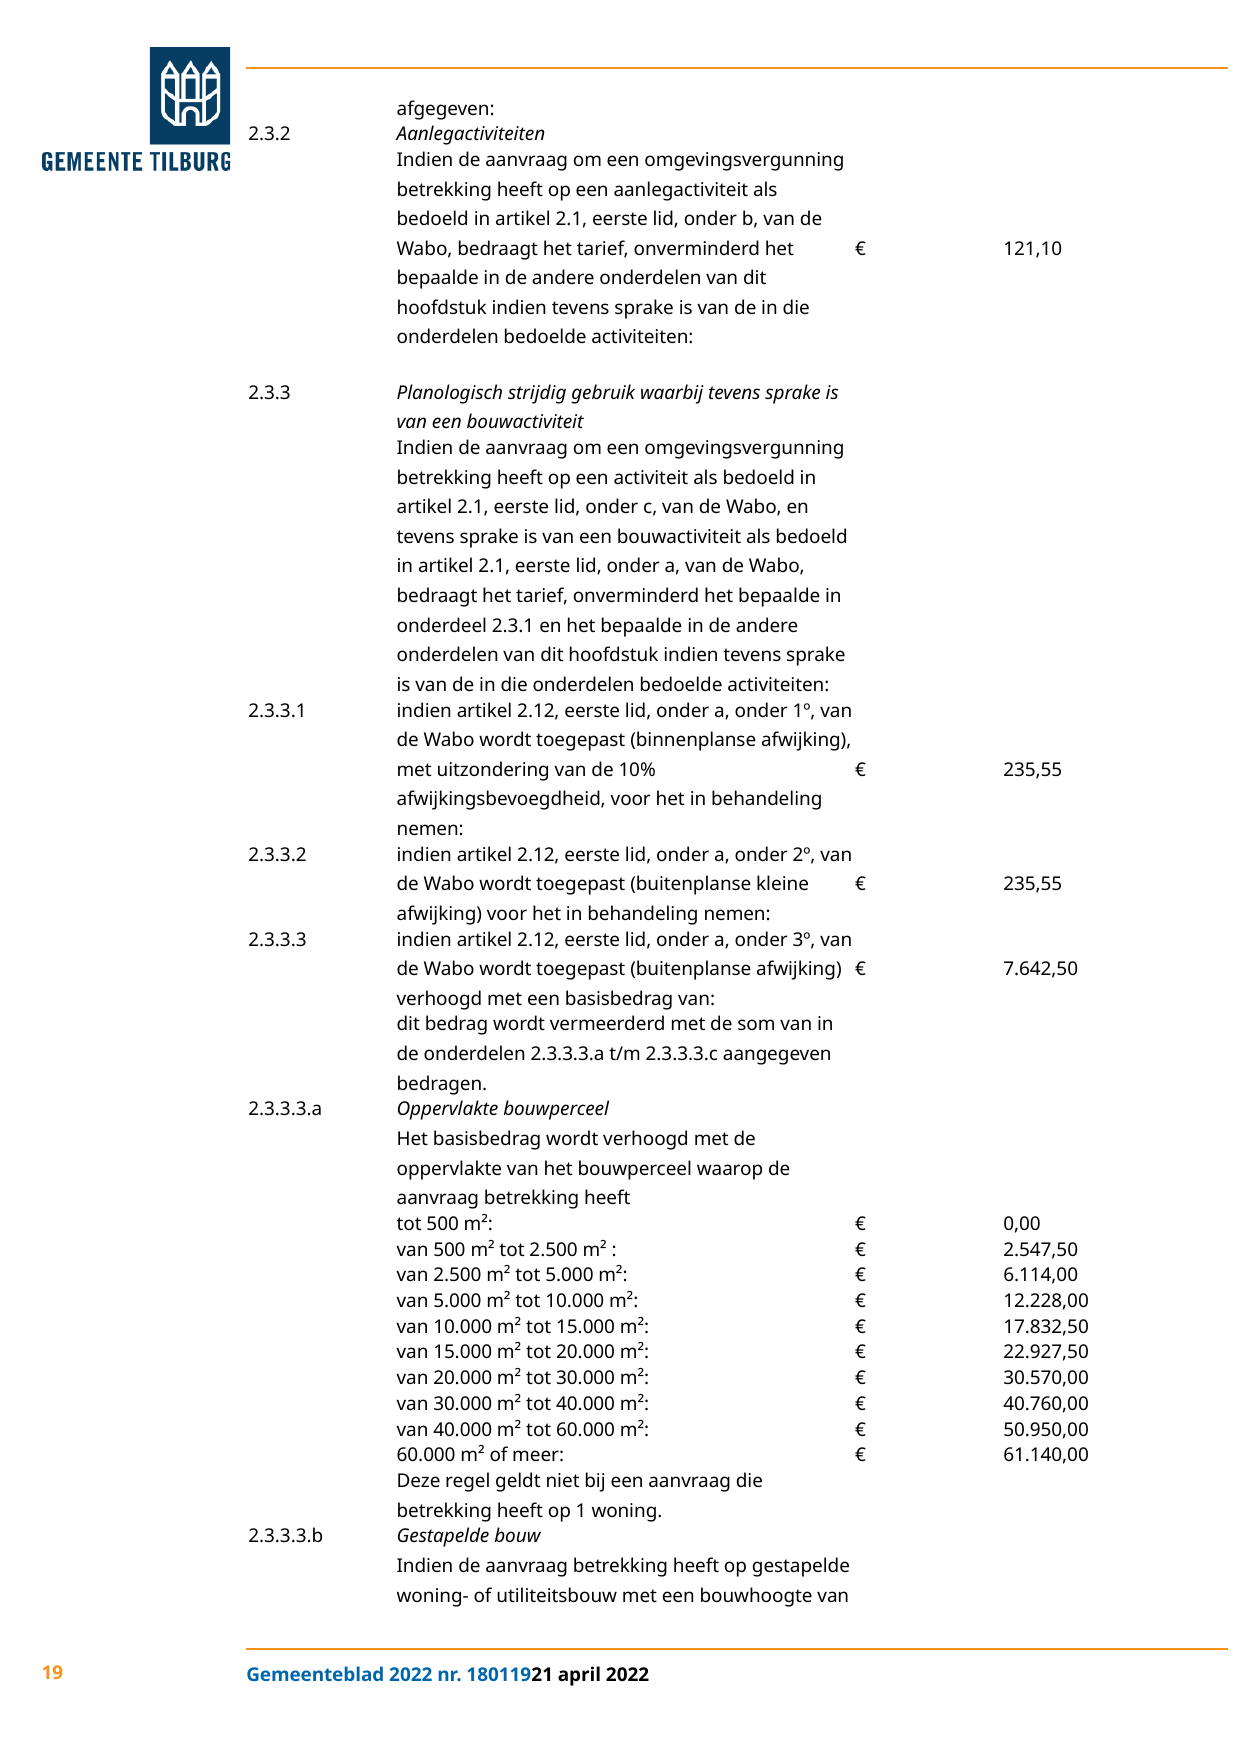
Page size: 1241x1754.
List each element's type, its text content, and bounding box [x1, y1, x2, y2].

table_cell [1003, 1467, 1152, 1523]
table_cell [248, 1416, 396, 1442]
table_cell € [855, 1210, 1003, 1236]
table_cell van 2.500 m² tot 5.000 m²: [396, 1261, 855, 1287]
table_cell van 5.000 m² tot 10.000 m²: [396, 1287, 855, 1313]
table_cell € [855, 1416, 1003, 1442]
table_cell 235,55 [1003, 841, 1152, 926]
table_cell van 40.000 m² tot 60.000 m²: [396, 1416, 855, 1442]
table_cell [248, 1390, 396, 1416]
table_cell [248, 434, 396, 697]
table_cell [1003, 95, 1152, 121]
table_cell 61.140,00 [1003, 1442, 1152, 1467]
table_cell [248, 1011, 396, 1096]
table_cell 2.3.3.1 [248, 697, 396, 841]
table_cell Deze regel geldt niet bij een aanvraag die betrekking heeft op 1 woning. [396, 1467, 855, 1523]
table_cell [855, 434, 1003, 697]
table_cell [248, 95, 396, 121]
table_cell [855, 95, 1003, 121]
table_cell van 10.000 m² tot 15.000 m²: [396, 1313, 855, 1339]
table_cell € [855, 1390, 1003, 1416]
table_cell 6.114,00 [1003, 1261, 1152, 1287]
table_cell [248, 1313, 396, 1339]
table_cell dit bedrag wordt vermeerderd met de som van in de onderdelen 2.3.3.3.a t/m 2.3.3.3.c aangegeven bedragen. [396, 1011, 855, 1096]
table_cell € [855, 1364, 1003, 1390]
table_cell van 500 m² tot 2.500 m² : [396, 1236, 855, 1261]
table_cell 2.547,50 [1003, 1236, 1152, 1261]
table_cell [248, 1210, 396, 1236]
table_cell Planologisch strijdig gebruik waarbij tevens sprake is van een bouwactiviteit [396, 350, 855, 434]
table_cell [248, 146, 396, 349]
table_cell 0,00 [1003, 1210, 1152, 1236]
table_cell 22.927,50 [1003, 1339, 1152, 1364]
table_cell € [855, 1236, 1003, 1261]
table_cell afgegeven: [396, 95, 855, 121]
table_cell [855, 1096, 1003, 1210]
table_cell 2.3.3.3.b [248, 1523, 396, 1607]
table_cell [855, 1467, 1003, 1523]
table_cell [1003, 121, 1152, 146]
table_cell 121,10 [1003, 146, 1152, 349]
table_cell € [855, 926, 1003, 1011]
table_cell € [855, 146, 1003, 349]
table_cell 7.642,50 [1003, 926, 1152, 1011]
table_cell 2.3.3.2 [248, 841, 396, 926]
table_cell Indien de aanvraag om een omgevingsvergunning betrekking heeft op een aanlegactiviteit als bedoeld in artikel 2.1, eerste lid, onder b, van de Wabo, bedraagt het tarief, onverminderd het bepaalde in de andere onderdelen van dit hoofdstuk indien tevens sprake is van de in die onderdelen bedoelde activiteiten: [396, 146, 855, 349]
table_cell € [855, 697, 1003, 841]
table_cell [248, 1261, 396, 1287]
table_cell Oppervlakte bouwperceel Het basisbedrag wordt verhoogd met de oppervlakte van het bouwperceel waarop de aanvraag betrekking heeft [396, 1096, 855, 1210]
table_cell € [855, 1287, 1003, 1313]
table_cell indien artikel 2.12, eerste lid, onder a, onder 1º, van de Wabo wordt toegepast (binnenplanse afwijking), met uitzondering van de 10% afwijkingsbevoegdheid, voor het in behandeling nemen: [396, 697, 855, 841]
table_cell 40.760,00 [1003, 1390, 1152, 1416]
table_cell [248, 1442, 396, 1467]
table_cell € [855, 1339, 1003, 1364]
table_cell Aanlegactiviteiten [396, 121, 855, 146]
table_cell 2.3.3.3.a [248, 1096, 396, 1210]
table_cell indien artikel 2.12, eerste lid, onder a, onder 3º, van de Wabo wordt toegepast (buitenplanse afwijking) verhoogd met een basisbedrag van: [396, 926, 855, 1011]
table_cell 12.228,00 [1003, 1287, 1152, 1313]
table_cell [855, 350, 1003, 434]
table_cell [855, 1011, 1003, 1096]
picture [41, 47, 231, 172]
table_cell 50.950,00 [1003, 1416, 1152, 1442]
table_cell [855, 1523, 1003, 1607]
table_cell 2.3.2 [248, 121, 396, 146]
table_cell tot 500 m²: [396, 1210, 855, 1236]
table_cell Indien de aanvraag om een omgevingsvergunning betrekking heeft op een activiteit als bedoeld in artikel 2.1, eerste lid, onder c, van de Wabo, en tevens sprake is van een bouwactiviteit als bedoeld in artikel 2.1, eerste lid, onder a, van de Wabo, bedraagt het tarief, onverminderd het bepaalde in onderdeel 2.3.1 en het bepaalde in de andere onderdelen van dit hoofdstuk indien tevens sprake is van de in die onderdelen bedoelde activiteiten: [396, 434, 855, 697]
table_cell [248, 1287, 396, 1313]
table_cell 2.3.3.3 [248, 926, 396, 1011]
table_cell [248, 1236, 396, 1261]
table_cell van 30.000 m² tot 40.000 m²: [396, 1390, 855, 1416]
table_cell [1003, 1096, 1152, 1210]
table_cell € [855, 1313, 1003, 1339]
table_cell [248, 1364, 396, 1390]
table_cell indien artikel 2.12, eerste lid, onder a, onder 2º, van de Wabo wordt toegepast (buitenplanse kleine afwijking) voor het in behandeling nemen: [396, 841, 855, 926]
table_cell 2.3.3 [248, 350, 396, 434]
table_cell € [855, 1442, 1003, 1467]
table_cell € [855, 1261, 1003, 1287]
table_cell [248, 1467, 396, 1523]
table_cell 235,55 [1003, 697, 1152, 841]
table_cell van 15.000 m² tot 20.000 m²: [396, 1339, 855, 1364]
table_cell 30.570,00 [1003, 1364, 1152, 1390]
table_cell Gestapelde bouw Indien de aanvraag betrekking heeft op gestapelde woning- of utiliteitsbouw met een bouwhoogte van [396, 1523, 855, 1607]
table_cell [1003, 1523, 1152, 1607]
table_cell van 20.000 m² tot 30.000 m²: [396, 1364, 855, 1390]
table_cell [1003, 350, 1152, 434]
table_cell [855, 121, 1003, 146]
table_cell 60.000 m² of meer: [396, 1442, 855, 1467]
table_cell [248, 1339, 396, 1364]
table_cell 17.832,50 [1003, 1313, 1152, 1339]
table_cell [1003, 1011, 1152, 1096]
table_cell [1003, 434, 1152, 697]
table_cell € [855, 841, 1003, 926]
